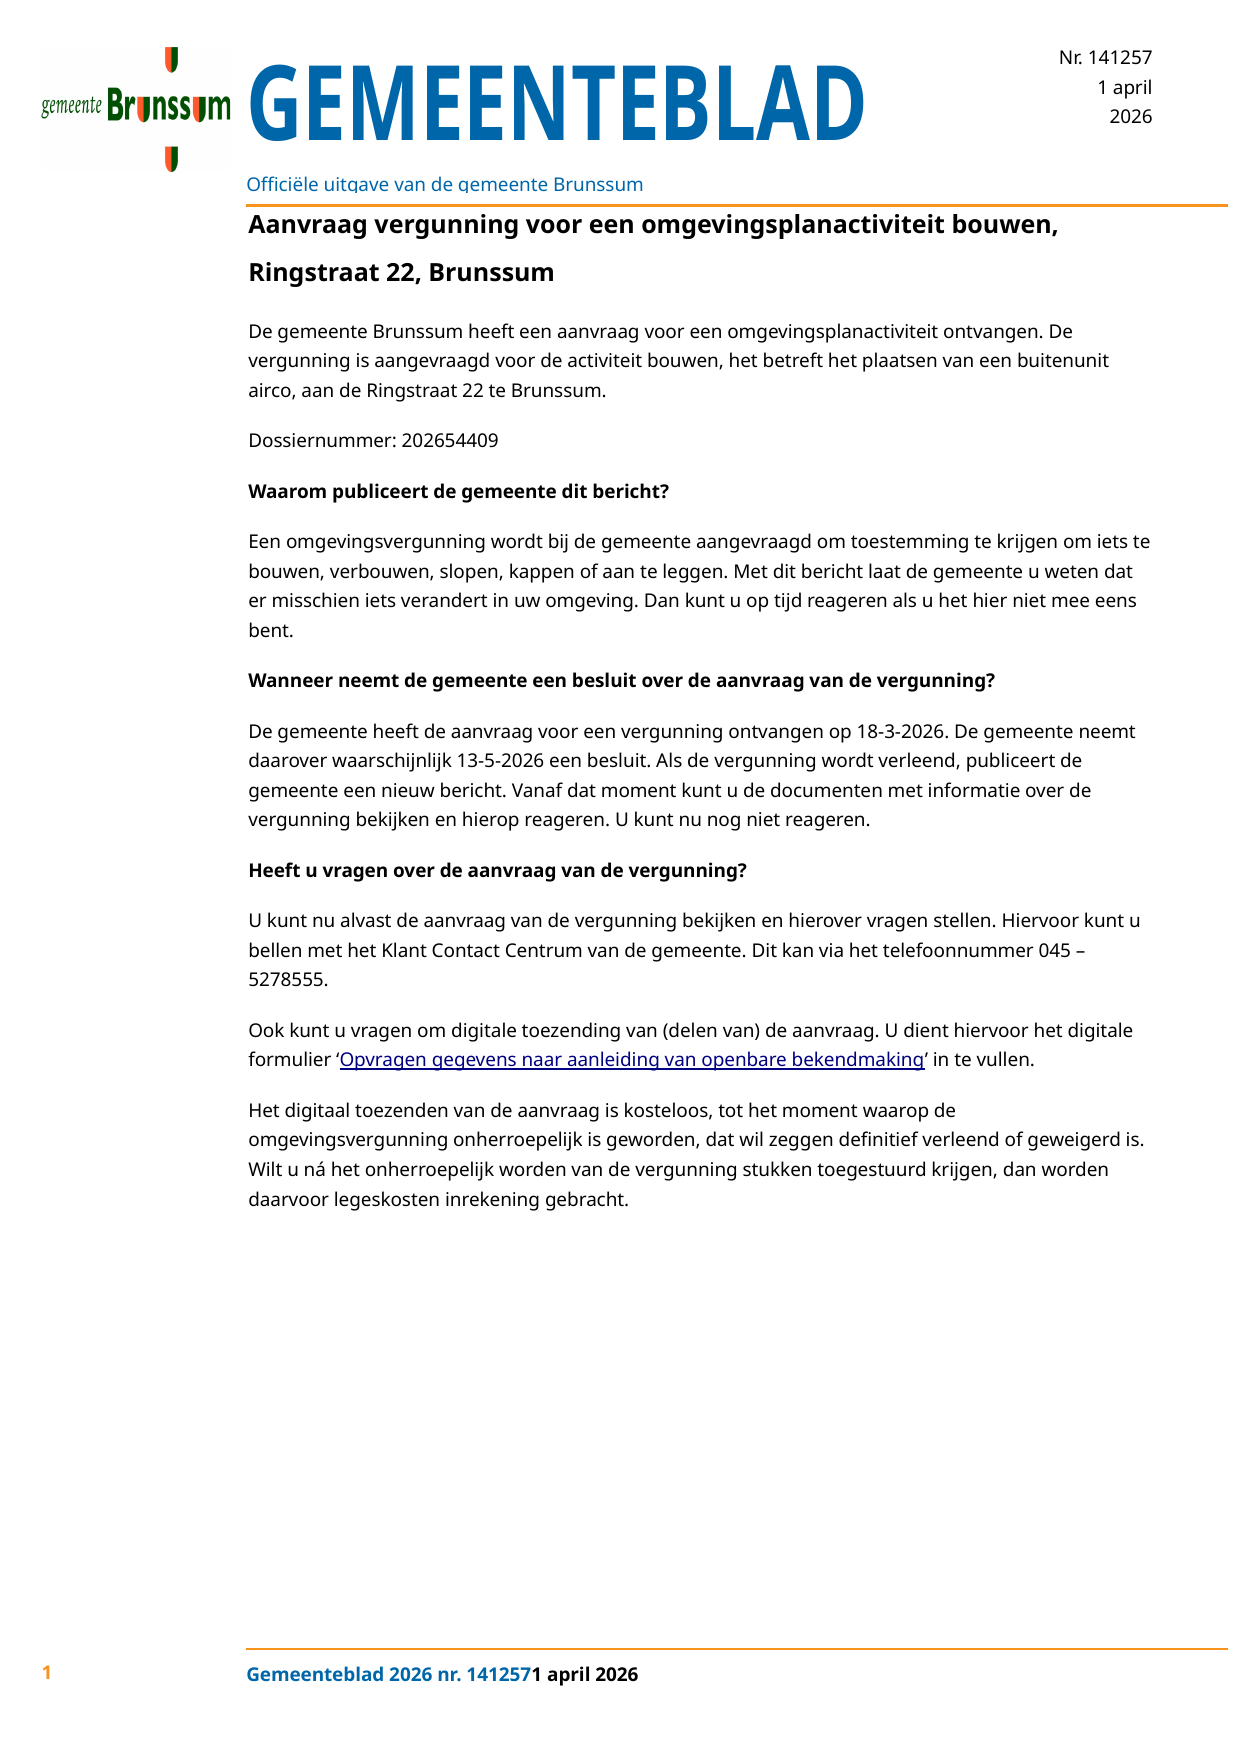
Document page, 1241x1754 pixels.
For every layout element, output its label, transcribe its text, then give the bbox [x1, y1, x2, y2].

text Aanvraag vergunning voor een omgevingsplanactiviteit bouwen, Ringstraat 22, Brunssum [248, 207, 1152, 288]
text Heeft u vragen over de aanvraag van de vergunning? [248, 857, 1152, 883]
text De gemeente heeft de aanvraag voor een vergunning ontvangen op 18-3-2026. De gemeente neemt daarover waarschijnlijk 13-5-2026 een besluit. Als de vergunning wordt verleend, publiceert de gemeente een nieuw bericht. Vanaf dat moment kunt u de documenten met informatie over de vergunning bekijken en hierop reageren. U kunt nu nog niet reageren. [248, 718, 1152, 832]
text Ook kunt u vragen om digitale toezending van (delen van) de aanvraag. U dient hiervoor het digitale formulier ‘Opvragen gegevens naar aanleiding van openbare bekendmaking’ in te vullen. [248, 1017, 1152, 1072]
text Wanneer neemt de gemeente een besluit over de aanvraag van de vergunning? [248, 667, 1152, 693]
text De gemeente Brunssum heeft een aanvraag voor een omgevingsplanactiviteit ontvangen. De vergunning is aangevraagd voor de activiteit bouwen, het betreft het plaatsen van een buitenunit airco, aan de Ringstraat 22 te Brunssum. [248, 318, 1152, 403]
text Dossiernummer: 202654409 [248, 427, 1152, 453]
text Een omgevingsvergunning wordt bij de gemeente aangevraagd om toestemming te krijgen om iets te bouwen, verbouwen, slopen, kappen of aan te leggen. Met dit bericht laat de gemeente u weten dat er misschien iets verandert in uw omgeving. Dan kunt u op tijd reageren als u het hier niet mee eens bent. [248, 528, 1152, 643]
text Waarom publiceert de gemeente dit bericht? [248, 478, 1152, 504]
text U kunt nu alvast de aanvraag van de vergunning bekijken en hierover vragen stellen. Hiervoor kunt u bellen met het Klant Contact Centrum van de gemeente. Dit kan via het telefoonnummer 045 – 5278555. [248, 907, 1152, 992]
picture [41, 47, 231, 172]
text Het digitaal toezenden van de aanvraag is kosteloos, tot het moment waarop de omgevingsvergunning onherroepelijk is geworden, dat wil zeggen definitief verleend of geweigerd is. Wilt u ná het onherroepelijk worden van de vergunning stukken toegestuurd krijgen, dan worden daarvoor legeskosten inrekening gebracht. [248, 1097, 1152, 1212]
